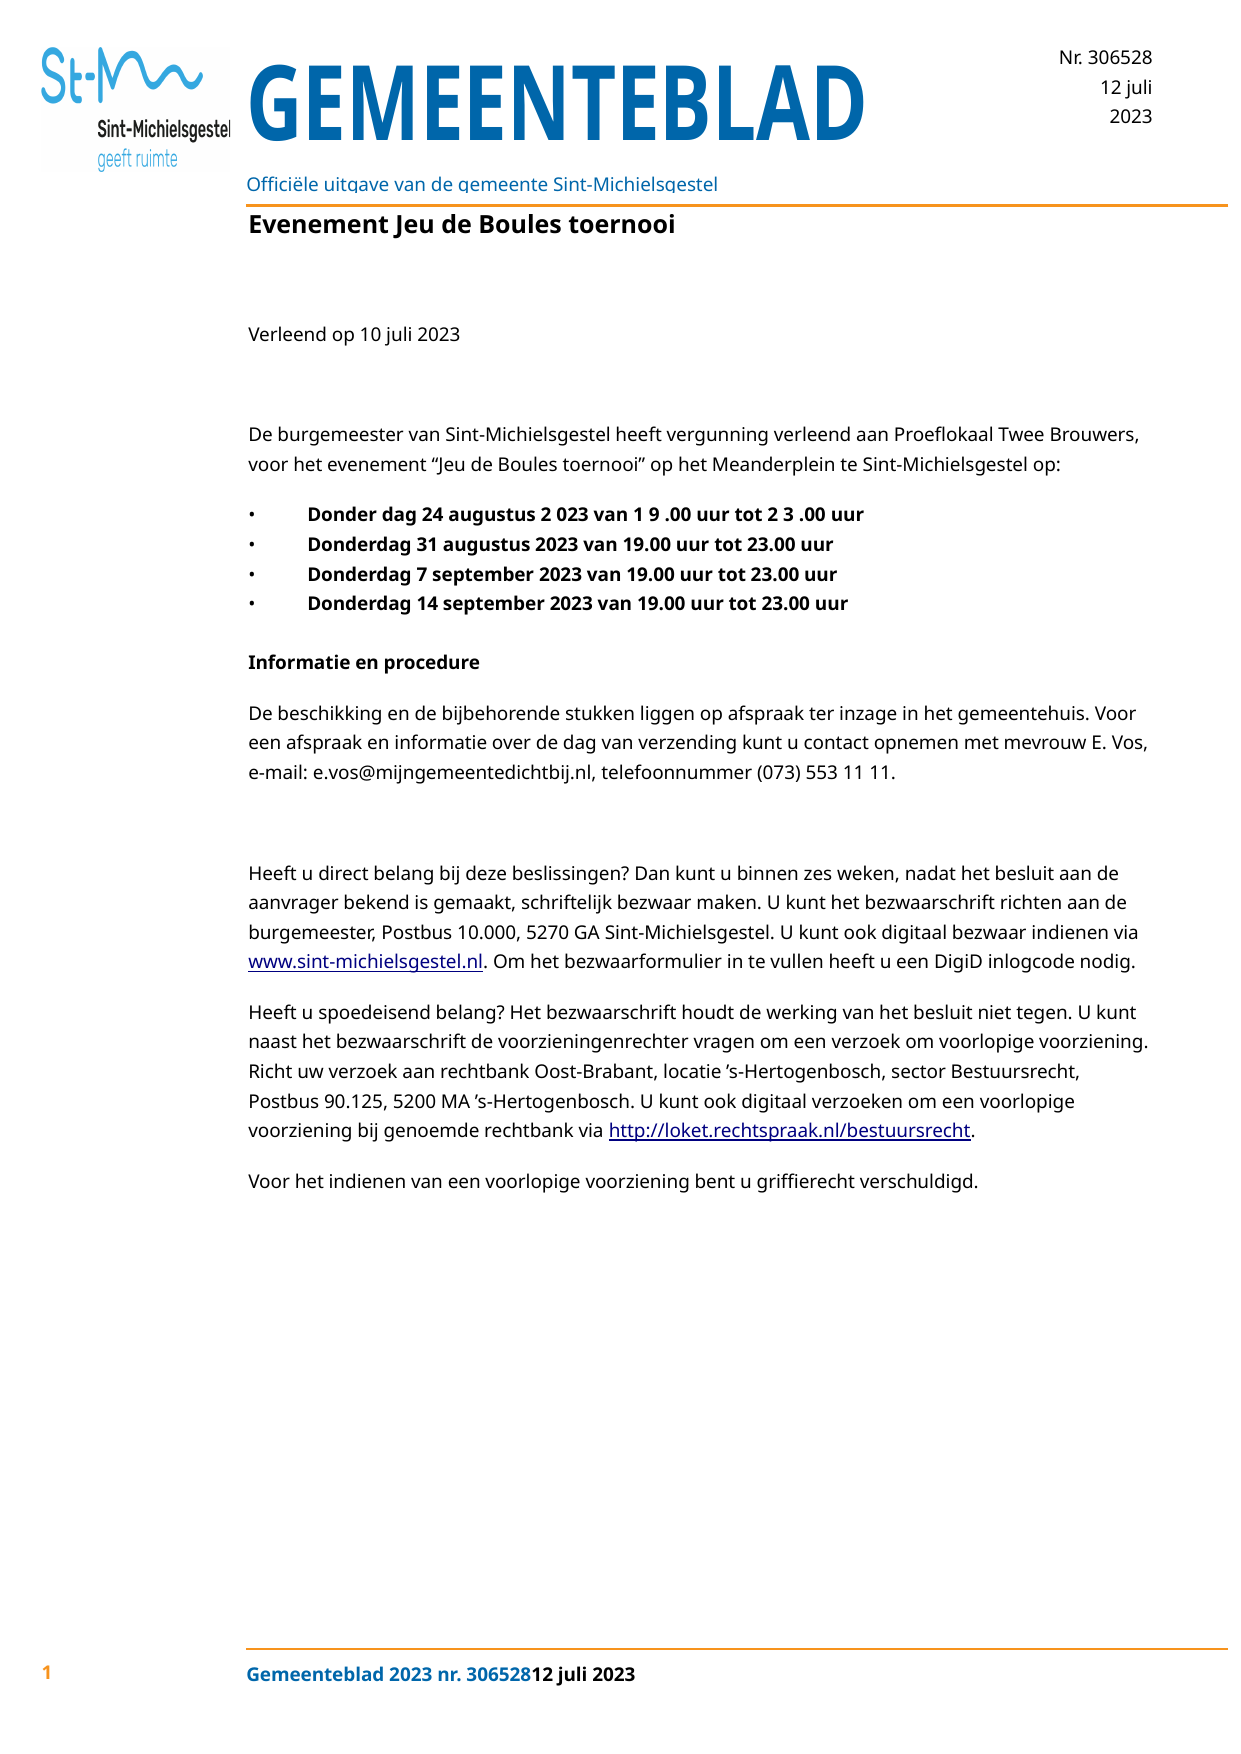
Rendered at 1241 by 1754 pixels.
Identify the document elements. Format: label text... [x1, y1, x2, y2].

text Evenement Jeu de Boules toernooi [248, 207, 1152, 241]
list Donderdag 7 september 2023 van 19.00 uur tot 23.00 uur [248, 561, 1152, 586]
text De burgemeester van Sint-Michielsgestel heeft vergunning verleend aan Proeflokaal Twee Brouwers, voor het evenement “Jeu de Boules toernooi” op het Meanderplein te Sint-Michielsgestel op: [248, 422, 1152, 477]
text Verleend op 10 juli 2023 [248, 321, 1152, 346]
text De beschikking en de bijbehorende stukken liggen op afspraak ter inzage in het gemeentehuis. Voor een afspraak en informatie over de dag van verzending kunt u contact opnemen met mevrouw E. Vos, e-mail: e.vos@mijngemeentedichtbij.nl, telefoonnummer (073) 553 11 11. [248, 700, 1152, 785]
text Voor het indienen van een voorlopige voorziening bent u griffierecht verschuldigd. [248, 1168, 1152, 1193]
text Informatie en procedure [248, 649, 1152, 675]
text Heeft u spoedeisend belang? Het bezwaarschrift houdt de werking van het besluit niet tegen. U kunt naast het bezwaarschrift de voorzieningenrechter vragen om een verzoek om voorlopige voorziening. Richt uw verzoek aan rechtbank Oost-Brabant, locatie ’s-Hertogenbosch, sector Bestuursrecht, Postbus 90.125, 5200 MA ’s-Hertogenbosch. U kunt ook digitaal verzoeken om een voorlopige voorziening bij genoemde rechtbank via http://loket.rechtspraak.nl/bestuursrecht. [248, 999, 1152, 1143]
list Donderdag 14 september 2023 van 19.00 uur tot 23.00 uur [248, 590, 1152, 616]
list Donder dag 24 augustus 2 023 van 1 9 .00 uur tot 2 3 .00 uur [248, 502, 1152, 527]
list Donderdag 31 augustus 2023 van 19.00 uur tot 23.00 uur [248, 531, 1152, 557]
picture [41, 47, 231, 172]
text Heeft u direct belang bij deze beslissingen? Dan kunt u binnen zes weken, nadat het besluit aan de aanvrager bekend is gemaakt, schriftelijk bezwaar maken. U kunt het bezwaarschrift richten aan de burgemeester, Postbus 10.000, 5270 GA Sint-Michielsgestel. U kunt ook digitaal bezwaar indienen via www.sint-michielsgestel.nl. Om het bezwaarformulier in te vullen heeft u een DigiD inlogcode nodig. [248, 860, 1152, 974]
